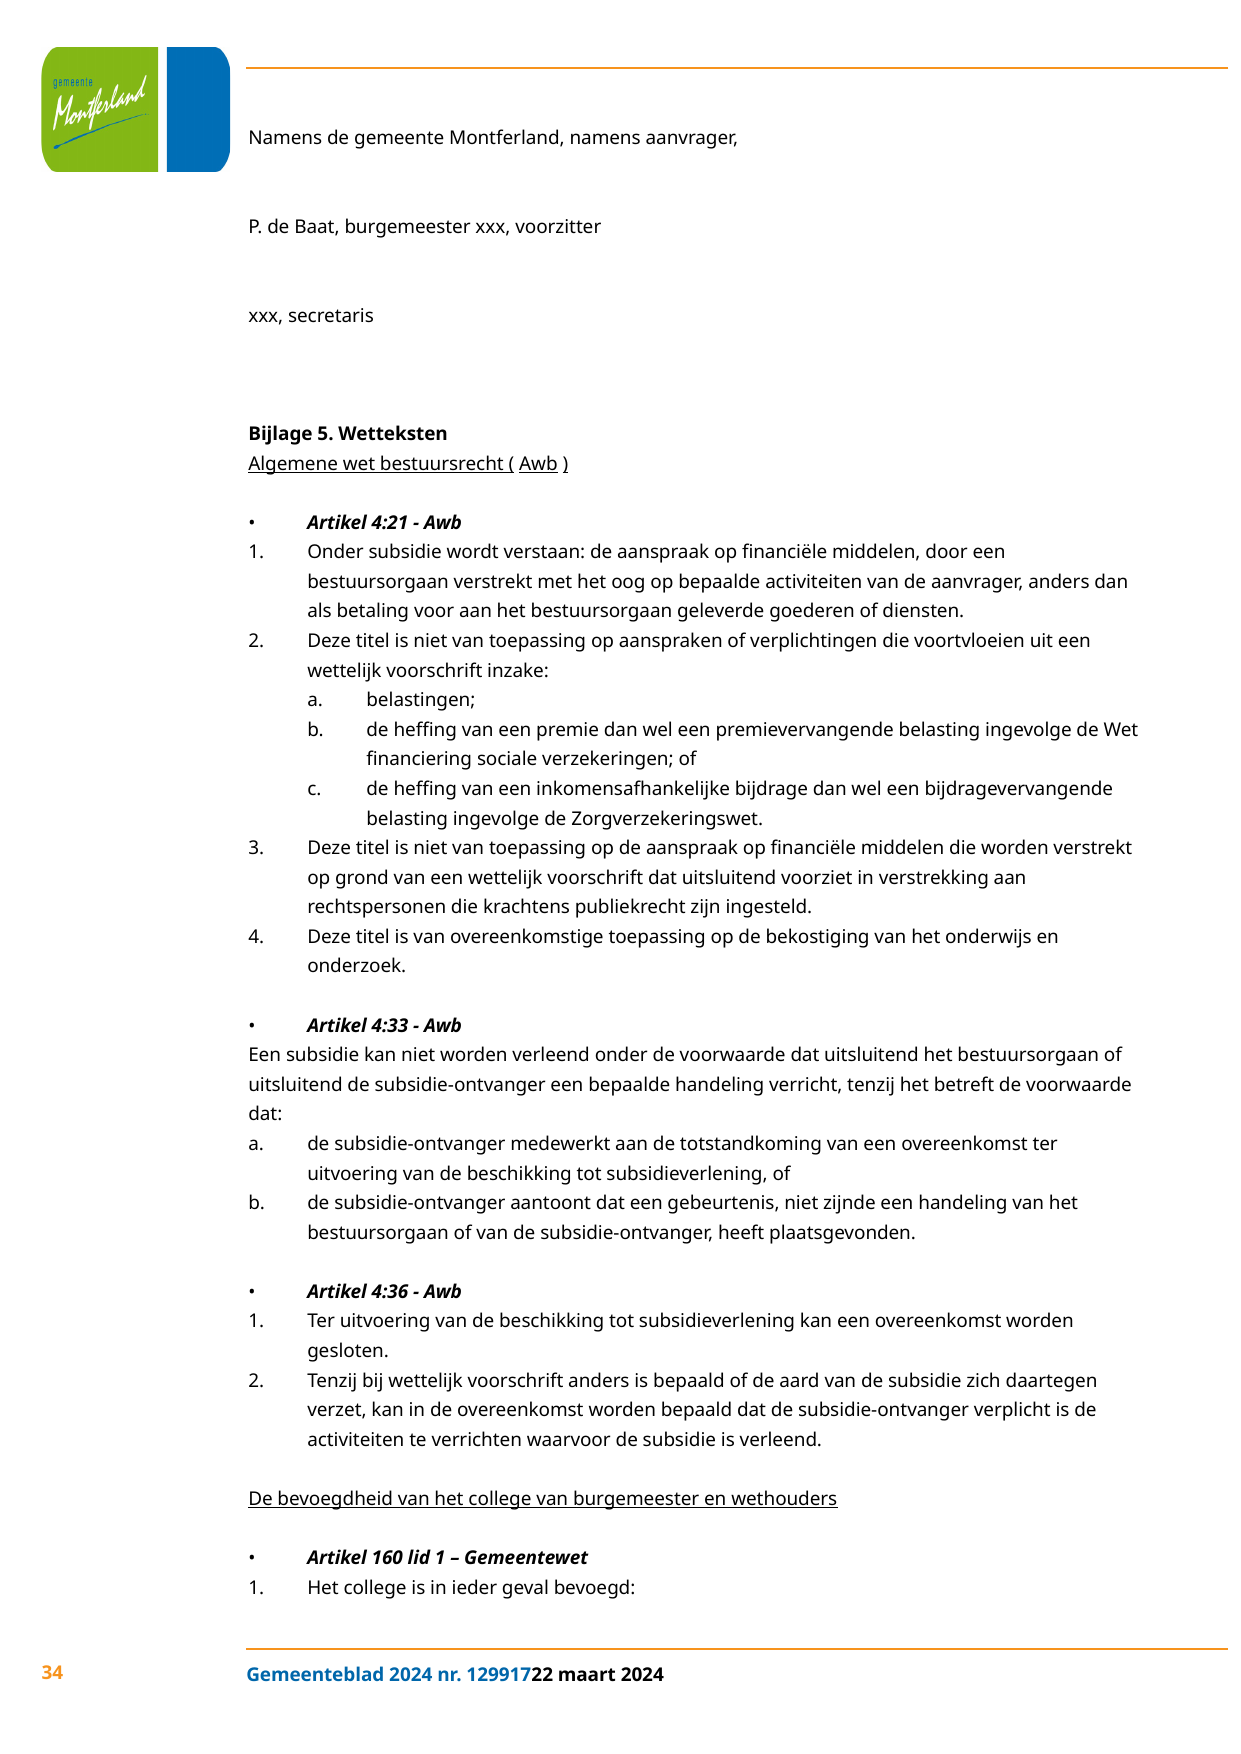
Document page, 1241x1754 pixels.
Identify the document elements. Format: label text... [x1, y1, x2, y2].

list Artikel 4:36 - Awb [248, 1278, 1152, 1304]
list belastingen; [307, 686, 1152, 712]
list Artikel 4:21 - Awb [248, 509, 1152, 535]
list Deze titel is niet van toepassing op de aanspraak op financiële middelen die worden verstrekt op grond van een wettelijk voorschrift dat uitsluitend voorziet in verstrekking aan rechtspersonen die krachtens publiekrecht zijn ingesteld. [248, 834, 1152, 919]
list Deze titel is van overeenkomstige toepassing op de bekostiging van het onderwijs en onderzoek. [248, 923, 1152, 978]
list Ter uitvoering van de beschikking tot subsidieverlening kan een overeenkomst worden gesloten. [248, 1308, 1152, 1363]
list de heffing van een premie dan wel een premievervangende belasting ingevolge de Wet financiering sociale verzekeringen; of [307, 716, 1152, 771]
text Een subsidie kan niet worden verleend onder de voorwaarde dat uitsluitend het bestuursorgaan of uitsluitend de subsidie-ontvanger een bepaalde handeling verricht, tenzij het betreft de voorwaarde dat: [248, 1041, 1152, 1126]
text Bijlage 5. Wetteksten [248, 420, 1152, 446]
list Artikel 4:33 - Awb [248, 1012, 1152, 1038]
list Artikel 160 lid 1 – Gemeentewet [248, 1544, 1152, 1570]
list Het college is in ieder geval bevoegd: [248, 1574, 1152, 1600]
text De bevoegdheid van het college van burgemeester en wethouders [248, 1485, 1152, 1511]
list Tenzij bij wettelijk voorschrift anders is bepaald of de aard van de subsidie zich daartegen verzet, kan in de overeenkomst worden bepaald dat de subsidie-ontvanger verplicht is de activiteiten te verrichten waarvoor de subsidie is verleend. [248, 1367, 1152, 1452]
list Onder subsidie wordt verstaan: de aanspraak op financiële middelen, door een bestuursorgaan verstrekt met het oog op bepaalde activiteiten van de aanvrager, anders dan als betaling voor aan het bestuursorgaan geleverde goederen of diensten. [248, 538, 1152, 623]
list de heffing van een inkomensafhankelijke bijdrage dan wel een bijdragevervangende belasting ingevolge de Zorgverzekeringswet. [307, 775, 1152, 831]
text P. de Baat, burgemeester xxx, voorzitter [248, 213, 1152, 239]
picture [41, 47, 231, 172]
text xxx, secretaris [248, 302, 1152, 328]
text Namens de gemeente Montferland, namens aanvrager, [248, 124, 1152, 150]
list de subsidie-ontvanger aantoont dat een gebeurtenis, niet zijnde een handeling van het bestuursorgaan of van de subsidie-ontvanger, heeft plaatsgevonden. [248, 1189, 1152, 1245]
text Algemene wet bestuursrecht ( Awb ) [248, 450, 1152, 476]
list Deze titel is niet van toepassing op aanspraken of verplichtingen die voortvloeien uit een wettelijk voorschrift inzake: [248, 627, 1152, 683]
list de subsidie-ontvanger medewerkt aan de totstandkoming van een overeenkomst ter uitvoering van de beschikking tot subsidieverlening, of [248, 1130, 1152, 1186]
